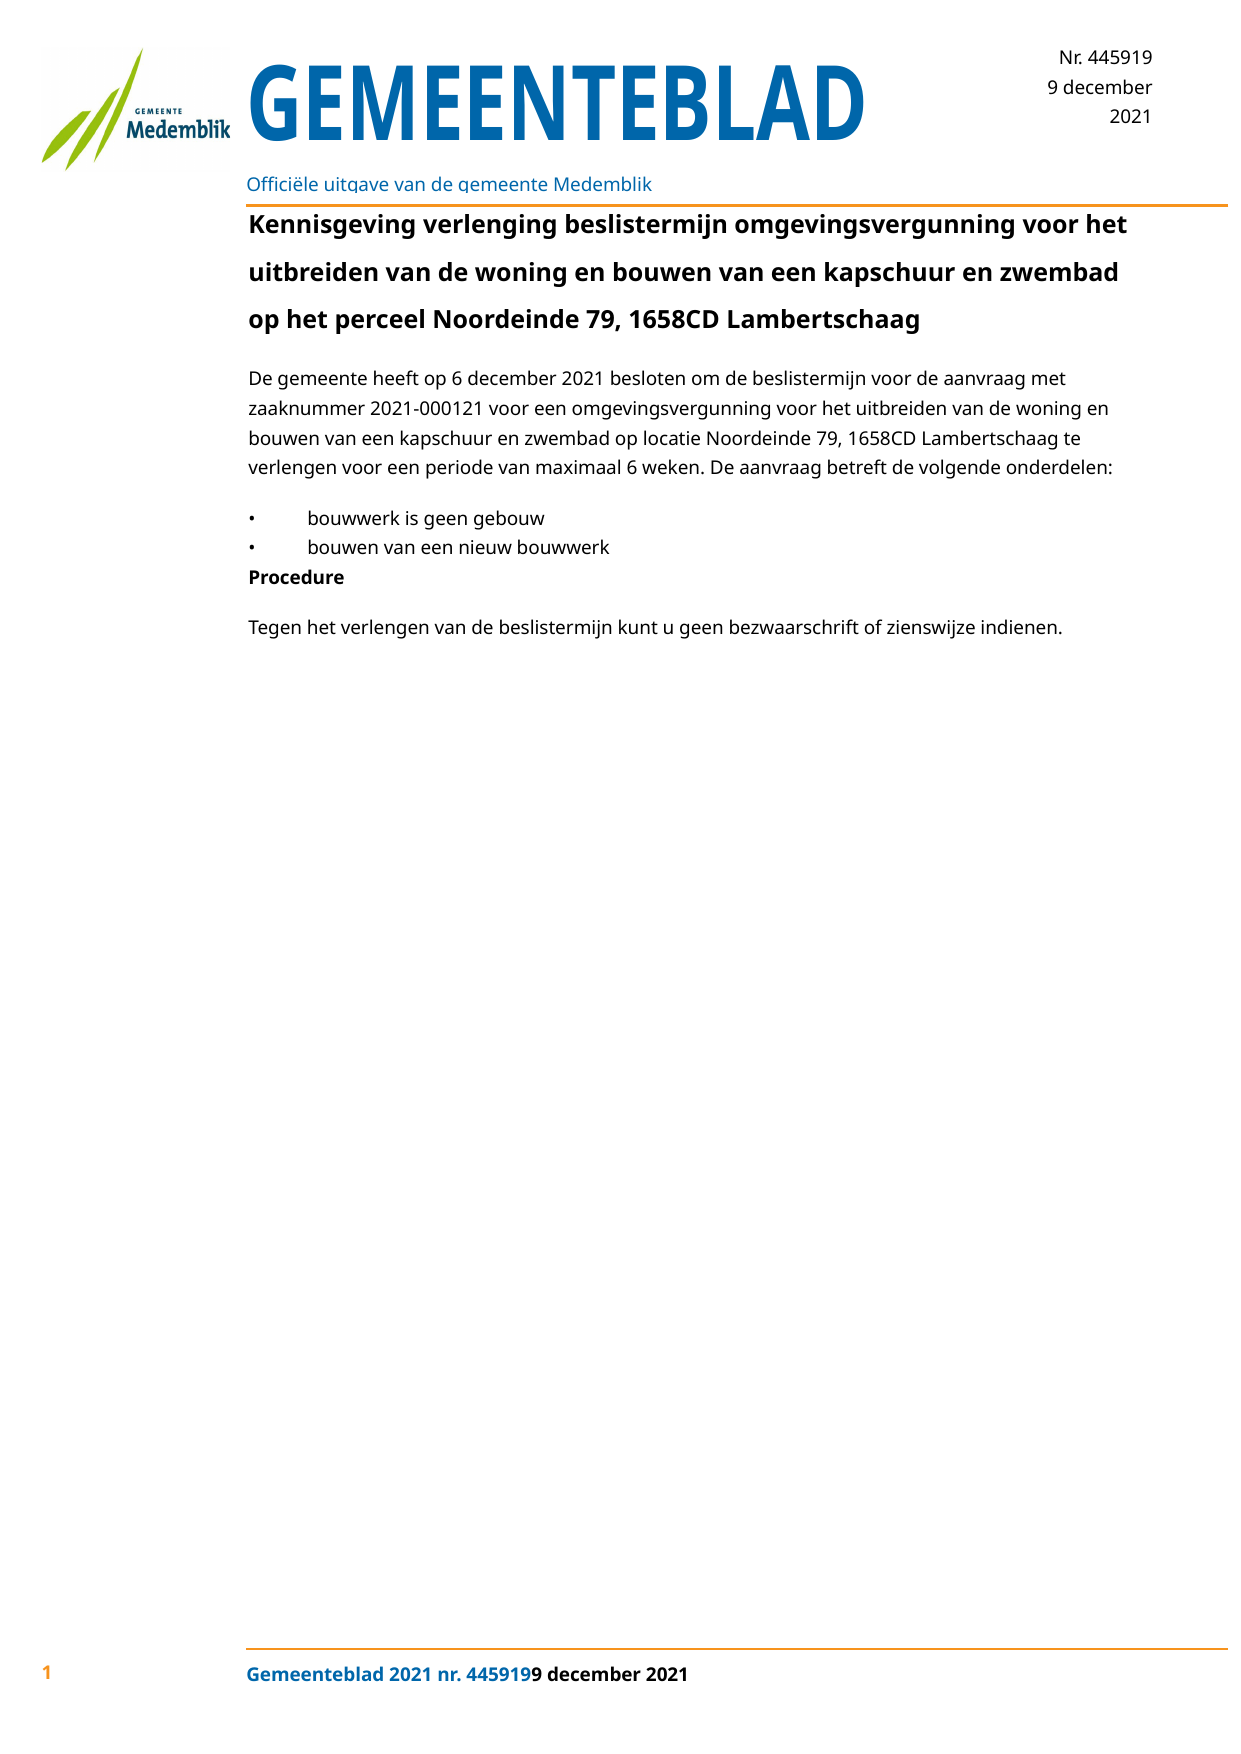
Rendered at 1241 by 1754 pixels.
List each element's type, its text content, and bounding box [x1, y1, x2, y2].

list bouwwerk is geen gebouw [248, 505, 1152, 530]
list bouwen van een nieuw bouwwerk [248, 534, 1152, 560]
text Tegen het verlengen van de beslistermijn kunt u geen bezwaarschrift of zienswijze indienen. [248, 614, 1152, 640]
text Procedure [248, 564, 1152, 589]
picture [41, 47, 231, 172]
text De gemeente heeft op 6 december 2021 besloten om de beslistermijn voor de aanvraag met zaaknummer 2021-000121 voor een omgevingsvergunning voor het uitbreiden van de woning en bouwen van een kapschuur en zwembad op locatie Noordeinde 79, 1658CD Lambertschaag te verlengen voor een periode van maximaal 6 weken. De aanvraag betreft de volgende onderdelen: [248, 366, 1152, 480]
text Kennisgeving verlenging beslistermijn omgevingsvergunning voor het uitbreiden van de woning en bouwen van een kapschuur en zwembad op het perceel Noordeinde 79, 1658CD Lambertschaag [248, 207, 1152, 336]
